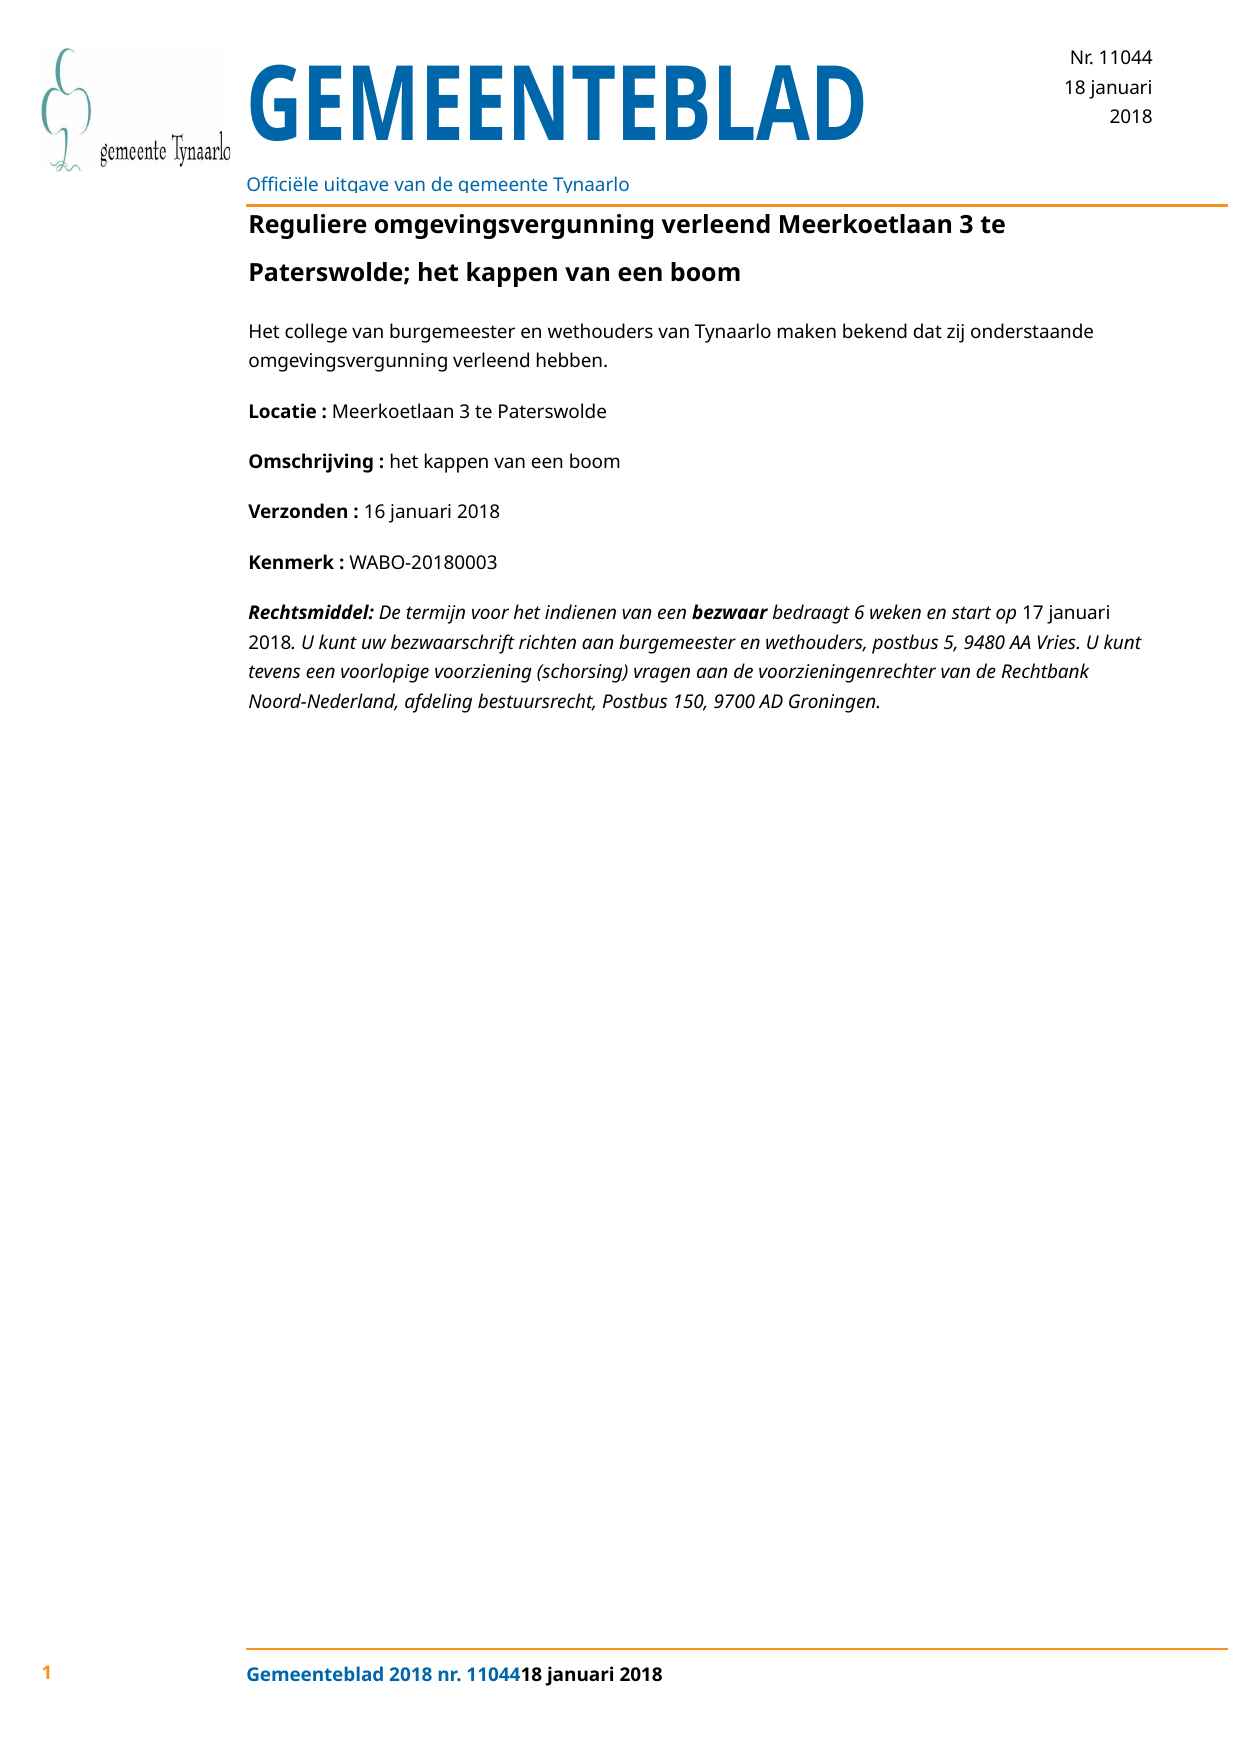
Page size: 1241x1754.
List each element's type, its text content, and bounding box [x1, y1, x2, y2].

text Locatie : Meerkoetlaan 3 te Paterswolde [248, 398, 1152, 424]
text Verzonden : 16 januari 2018 [248, 499, 1152, 524]
text Reguliere omgevingsvergunning verleend Meerkoetlaan 3 te Paterswolde; het kappen van een boom [248, 207, 1152, 288]
text Het college van burgemeester en wethouders van Tynaarlo maken bekend dat zij onderstaande omgevingsvergunning verleend hebben. [248, 318, 1152, 373]
text Omschrijving : het kappen van een boom [248, 448, 1152, 474]
text Rechtsmiddel: De termijn voor het indienen van een bezwaar bedraagt 6 weken en start op 17 januari 2018. U kunt uw bezwaarschrift richten aan burgemeester en wethouders, postbus 5, 9480 AA Vries. U kunt tevens een voorlopige voorziening (schorsing) vragen aan de voorzieningenrechter van de Rechtbank Noord-Nederland, afdeling bestuursrecht, Postbus 150, 9700 AD Groningen. [248, 599, 1152, 714]
picture [41, 47, 231, 172]
text Kenmerk : WABO-20180003 [248, 549, 1152, 575]
